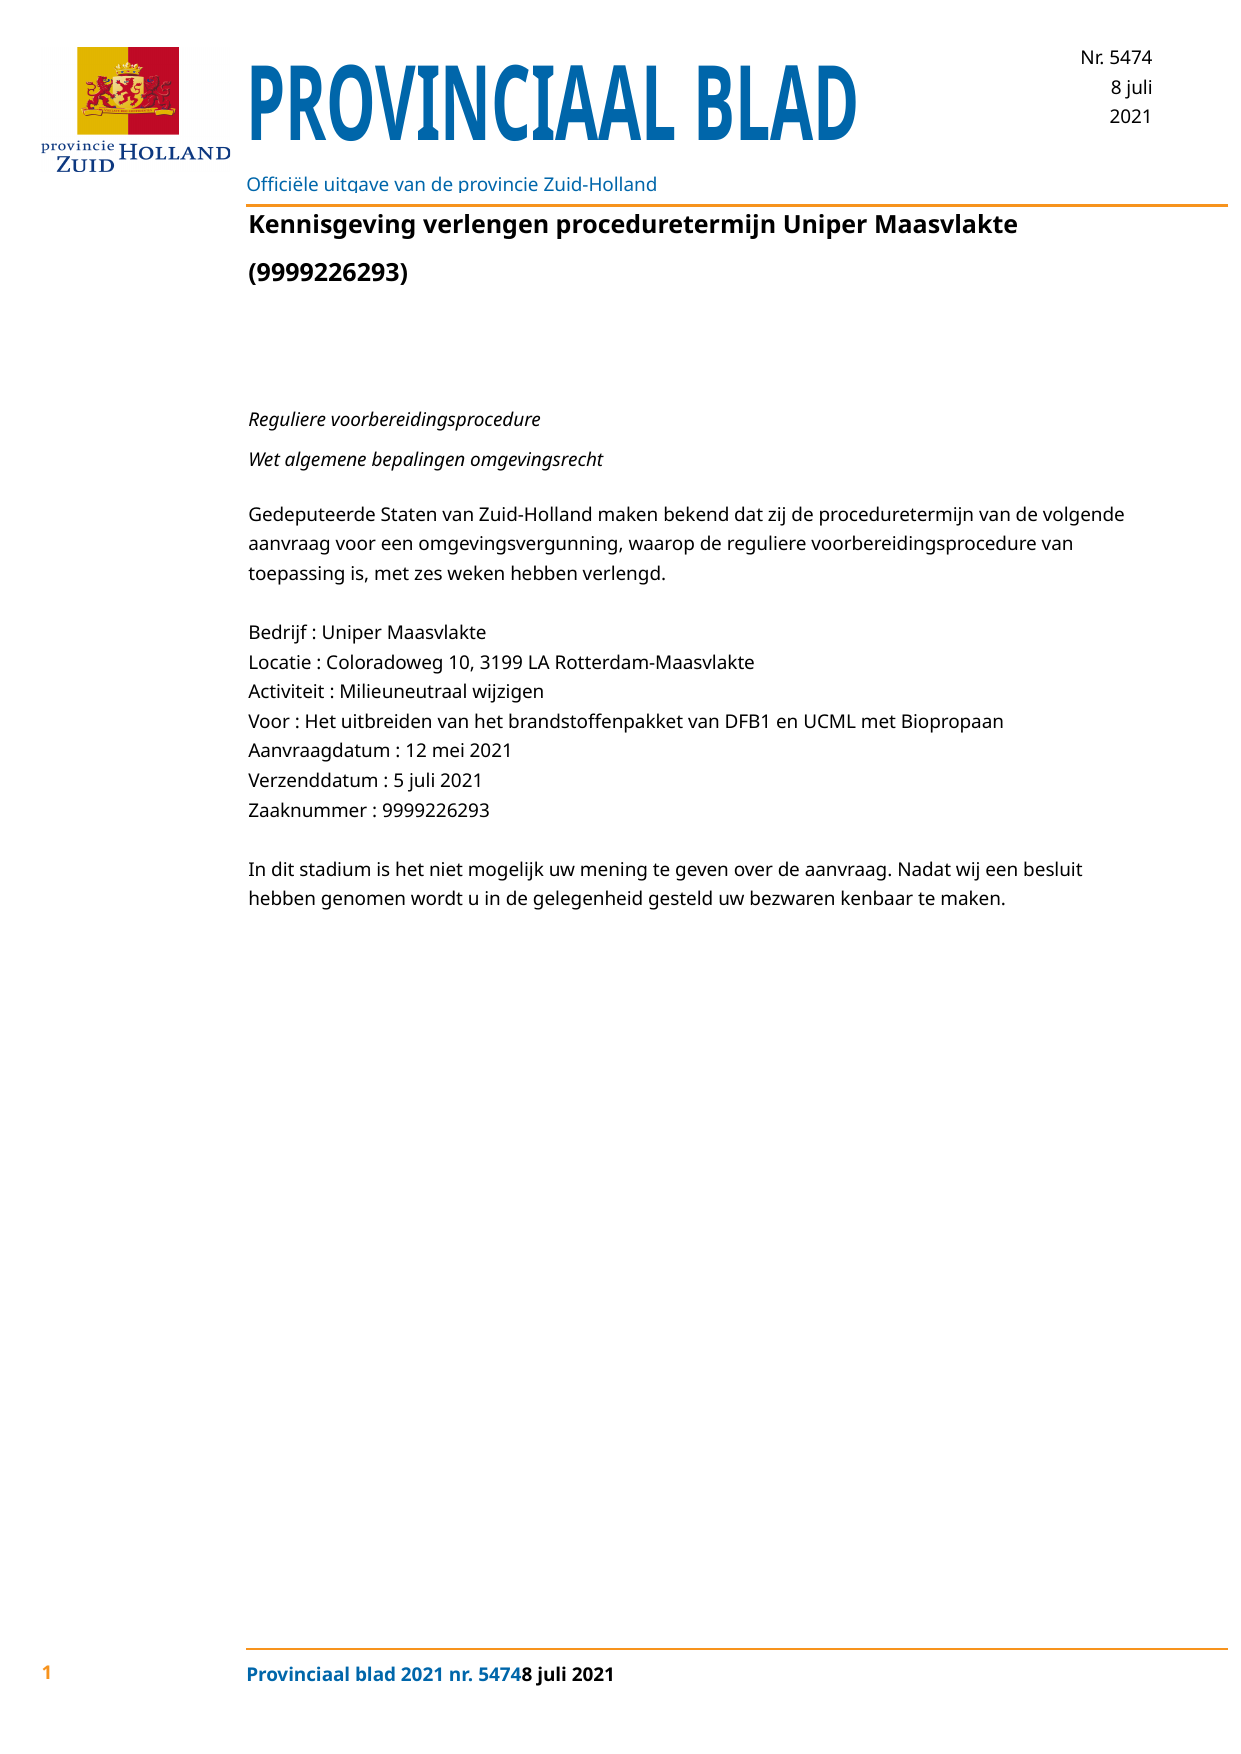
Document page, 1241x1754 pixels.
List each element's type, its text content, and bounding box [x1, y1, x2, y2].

text Bedrijf : Uniper Maasvlakte [248, 619, 1152, 645]
text Verzenddatum : 5 juli 2021 [248, 767, 1152, 793]
text Voor : Het uitbreiden van het brandstoffenpakket van DFB1 en UCML met Biopropaan [248, 708, 1152, 734]
text Zaaknummer : 9999226293 [248, 797, 1152, 823]
text Gedeputeerde Staten van Zuid-Holland maken bekend dat zij de proceduretermijn van de volgende aanvraag voor een omgevingsvergunning, waarop de reguliere voorbereidingsprocedure van toepassing is, met zes weken hebben verlengd. [248, 501, 1152, 586]
text Kennisgeving verlengen proceduretermijn Uniper Maasvlakte (9999226293) [248, 207, 1152, 288]
text Activiteit : Milieuneutraal wijzigen [248, 678, 1152, 704]
text Aanvraagdatum : 12 mei 2021 [248, 738, 1152, 763]
text Wet algemene bepalingen omgevingsrecht [248, 446, 1152, 471]
text In dit stadium is het niet mogelijk uw mening te geven over de aanvraag. Nadat wij een besluit hebben genomen wordt u in de gelegenheid gesteld uw bezwaren kenbaar te maken. [248, 856, 1152, 911]
text Locatie : Coloradoweg 10, 3199 LA Rotterdam-Maasvlakte [248, 649, 1152, 675]
picture [41, 47, 231, 172]
text Reguliere voorbereidingsprocedure [248, 406, 1152, 432]
